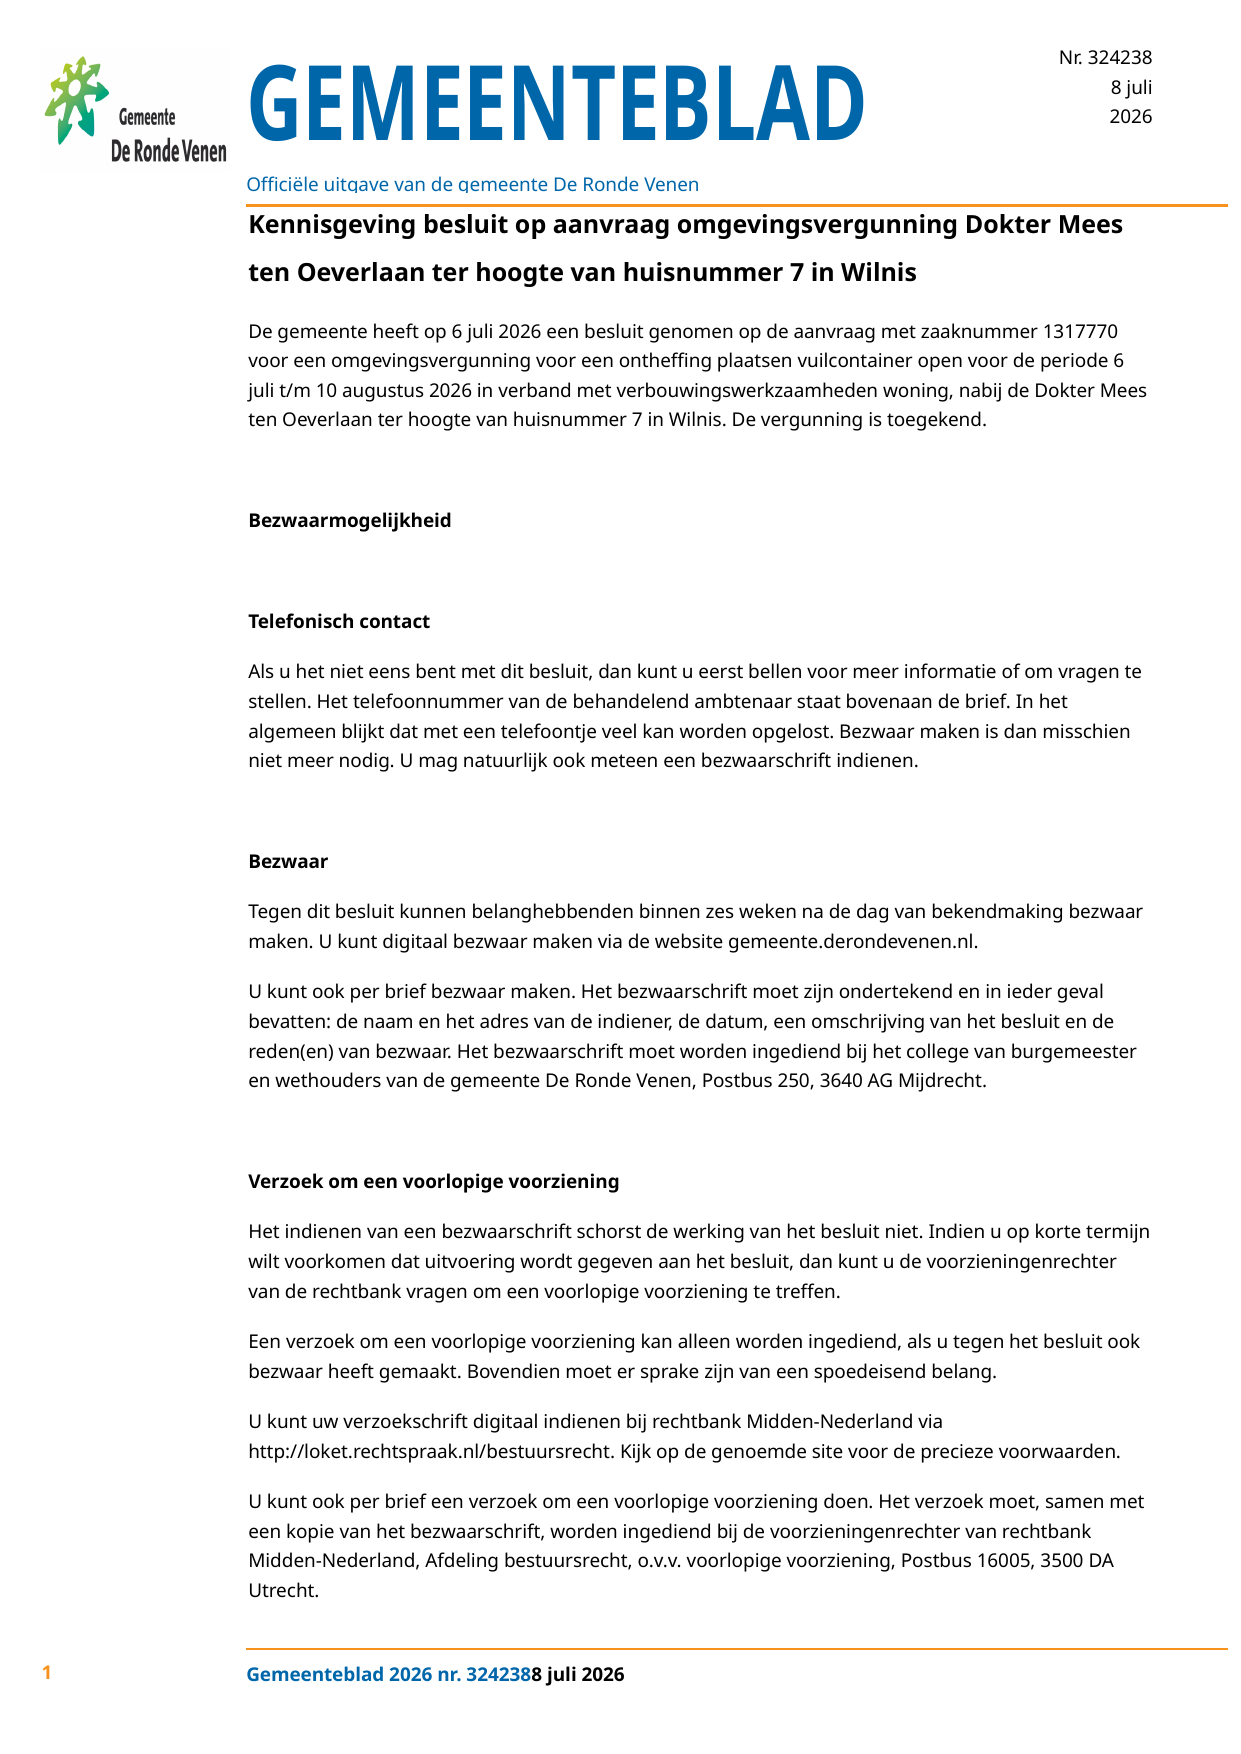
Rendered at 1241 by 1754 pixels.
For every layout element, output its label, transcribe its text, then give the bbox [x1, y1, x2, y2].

text Verzoek om een voorlopige voorziening [248, 1168, 1152, 1194]
text Als u het niet eens bent met dit besluit, dan kunt u eerst bellen voor meer informatie of om vragen te stellen. Het telefoonnummer van de behandelend ambtenaar staat bovenaan de brief. In het algemeen blijkt dat met een telefoontje veel kan worden opgelost. Bezwaar maken is dan misschien niet meer nodig. U mag natuurlijk ook meteen een bezwaarschrift indienen. [248, 659, 1152, 773]
text Tegen dit besluit kunnen belanghebbenden binnen zes weken na de dag van bekendmaking bezwaar maken. U kunt digitaal bezwaar maken via de website gemeente.derondevenen.nl. [248, 899, 1152, 954]
text Bezwaar [248, 848, 1152, 874]
picture [41, 47, 231, 172]
text Het indienen van een bezwaarschrift schorst de werking van het besluit niet. Indien u op korte termijn wilt voorkomen dat uitvoering wordt gegeven aan het besluit, dan kunt u de voorzieningenrechter van de rechtbank vragen om een voorlopige voorziening te treffen. [248, 1219, 1152, 1304]
text Bezwaarmogelijkheid [248, 507, 1152, 533]
text Kennisgeving besluit op aanvraag omgevingsvergunning Dokter Mees ten Oeverlaan ter hoogte van huisnummer 7 in Wilnis [248, 207, 1152, 288]
text U kunt uw verzoekschrift digitaal indienen bij rechtbank Midden-Nederland via http://loket.rechtspraak.nl/bestuursrecht. Kijk op de genoemde site voor de precieze voorwaarden. [248, 1408, 1152, 1464]
text Telefonisch contact [248, 608, 1152, 634]
text Een verzoek om een voorlopige voorziening kan alleen worden ingediend, als u tegen het besluit ook bezwaar heeft gemaakt. Bovendien moet er sprake zijn van een spoedeisend belang. [248, 1328, 1152, 1384]
text U kunt ook per brief bezwaar maken. Het bezwaarschrift moet zijn ondertekend en in ieder geval bevatten: de naam en het adres van de indiener, de datum, een omschrijving van het besluit en de reden(en) van bezwaar. Het bezwaarschrift moet worden ingediend bij het college van burgemeester en wethouders van de gemeente De Ronde Venen, Postbus 250, 3640 AG Mijdrecht. [248, 979, 1152, 1093]
text De gemeente heeft op 6 juli 2026 een besluit genomen op de aanvraag met zaaknummer 1317770 voor een omgevingsvergunning voor een ontheffing plaatsen vuilcontainer open voor de periode 6 juli t/m 10 augustus 2026 in verband met verbouwingswerkzaamheden woning, nabij de Dokter Mees ten Oeverlaan ter hoogte van huisnummer 7 in Wilnis. De vergunning is toegekend. [248, 318, 1152, 432]
text U kunt ook per brief een verzoek om een voorlopige voorziening doen. Het verzoek moet, samen met een kopie van het bezwaarschrift, worden ingediend bij de voorzieningenrechter van rechtbank Midden-Nederland, Afdeling bestuursrecht, o.v.v. voorlopige voorziening, Postbus 16005, 3500 DA Utrecht. [248, 1488, 1152, 1603]
